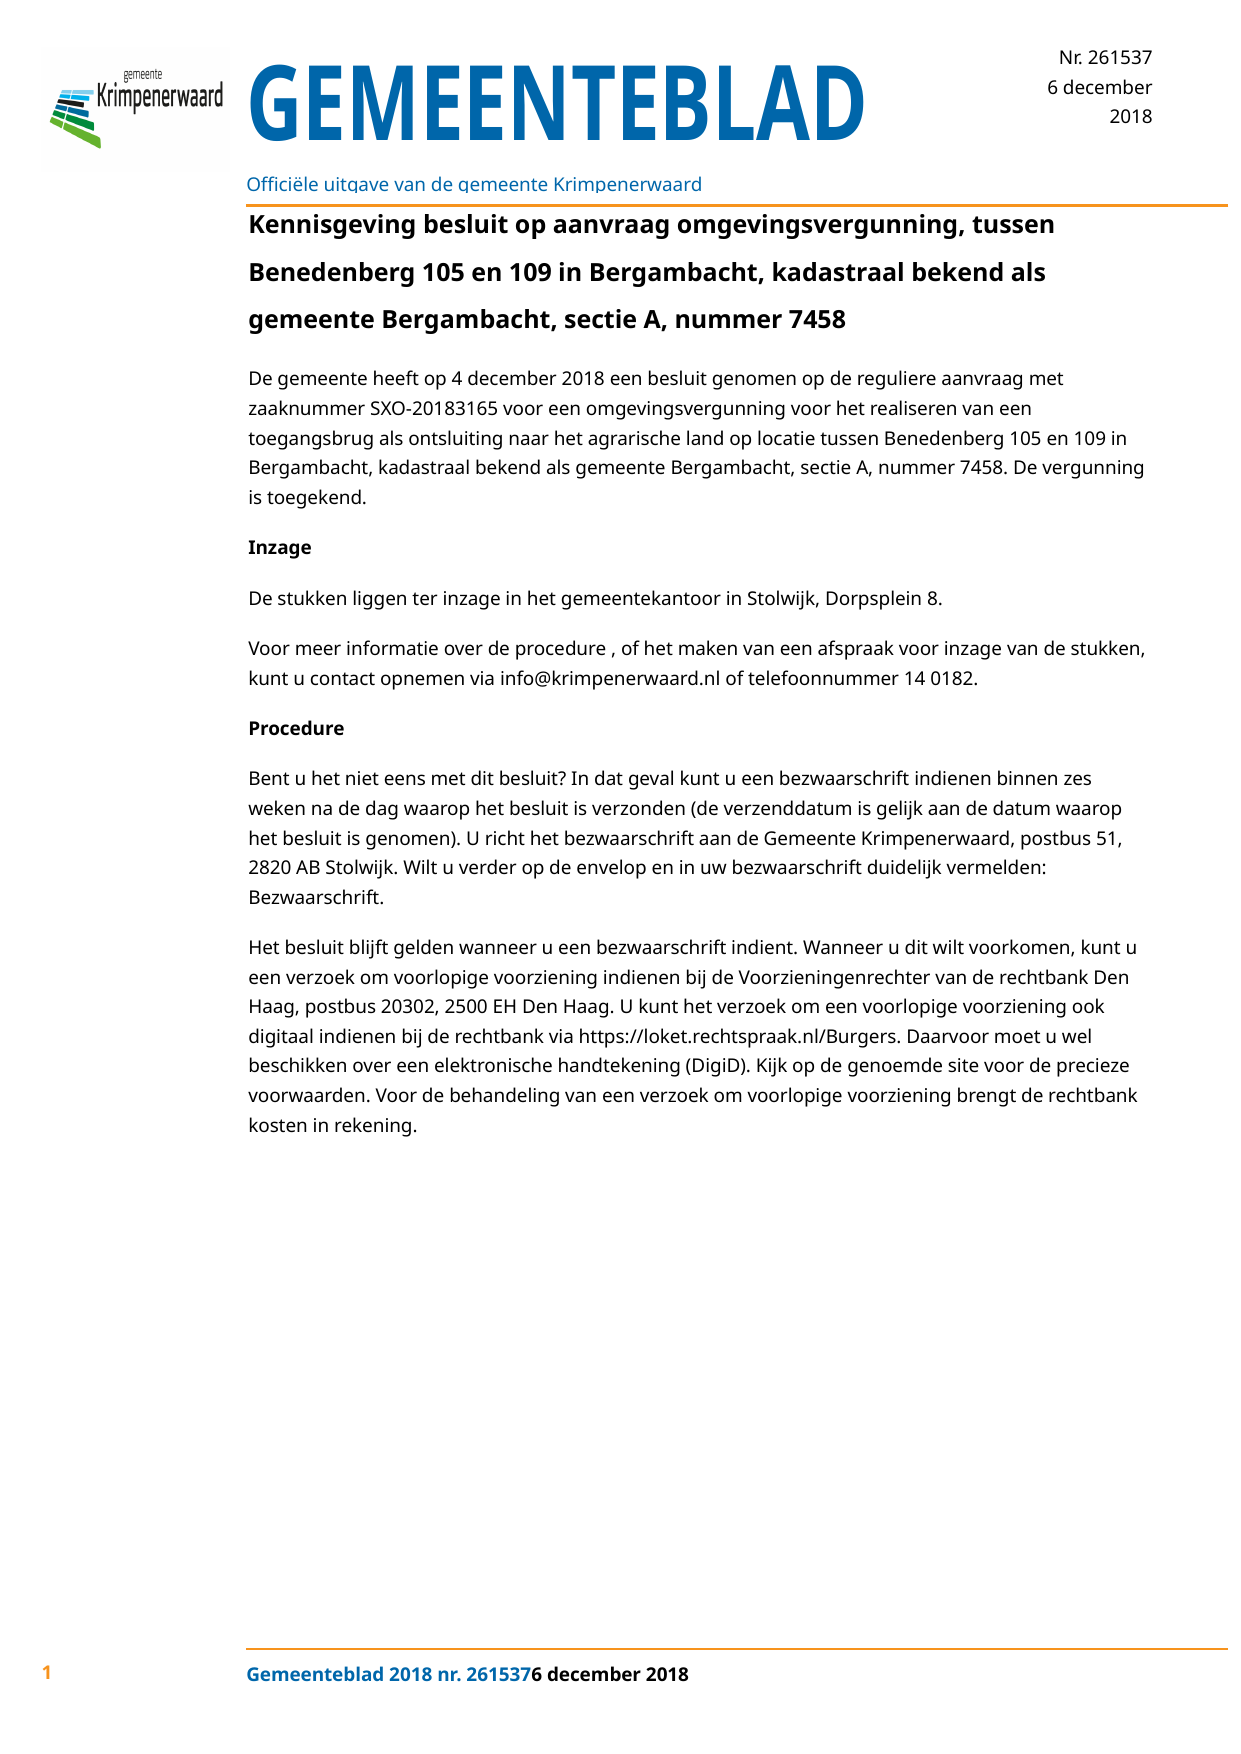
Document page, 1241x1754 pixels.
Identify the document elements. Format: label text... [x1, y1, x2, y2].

text Bent u het niet eens met dit besluit? In dat geval kunt u een bezwaarschrift indienen binnen zes weken na de dag waarop het besluit is verzonden (de verzenddatum is gelijk aan de datum waarop het besluit is genomen). U richt het bezwaarschrift aan de Gemeente Krimpenerwaard, postbus 51, 2820 AB Stolwijk. Wilt u verder op de envelop en in uw bezwaarschrift duidelijk vermelden: Bezwaarschrift. [248, 766, 1152, 909]
picture [41, 47, 231, 172]
text Procedure [248, 715, 1152, 741]
text Inzage [248, 534, 1152, 560]
text De gemeente heeft op 4 december 2018 een besluit genomen op de reguliere aanvraag met zaaknummer SXO-20183165 voor een omgevingsvergunning voor het realiseren van een toegangsbrug als ontsluiting naar het agrarische land op locatie tussen Benedenberg 105 en 109 in Bergambacht, kadastraal bekend als gemeente Bergambacht, sectie A, nummer 7458. De vergunning is toegekend. [248, 366, 1152, 509]
text Kennisgeving besluit op aanvraag omgevingsvergunning, tussen Benedenberg 105 en 109 in Bergambacht, kadastraal bekend als gemeente Bergambacht, sectie A, nummer 7458 [248, 207, 1152, 336]
text De stukken liggen ter inzage in het gemeentekantoor in Stolwijk, Dorpsplein 8. [248, 585, 1152, 610]
text Het besluit blijft gelden wanneer u een bezwaarschrift indient. Wanneer u dit wilt voorkomen, kunt u een verzoek om voorlopige voorziening indienen bij de Voorzieningenrechter van de rechtbank Den Haag, postbus 20302, 2500 EH Den Haag. U kunt het verzoek om een voorlopige voorziening ook digitaal indienen bij de rechtbank via https://loket.rechtspraak.nl/Burgers. Daarvoor moet u wel beschikken over een elektronische handtekening (DigiD). Kijk op de genoemde site voor de precieze voorwaarden. Voor de behandeling van een verzoek om voorlopige voorziening brengt de rechtbank kosten in rekening. [248, 934, 1152, 1137]
text Voor meer informatie over de procedure , of het maken van een afspraak voor inzage van de stukken, kunt u contact opnemen via info@krimpenerwaard.nl of telefoonnummer 14 0182. [248, 635, 1152, 690]
